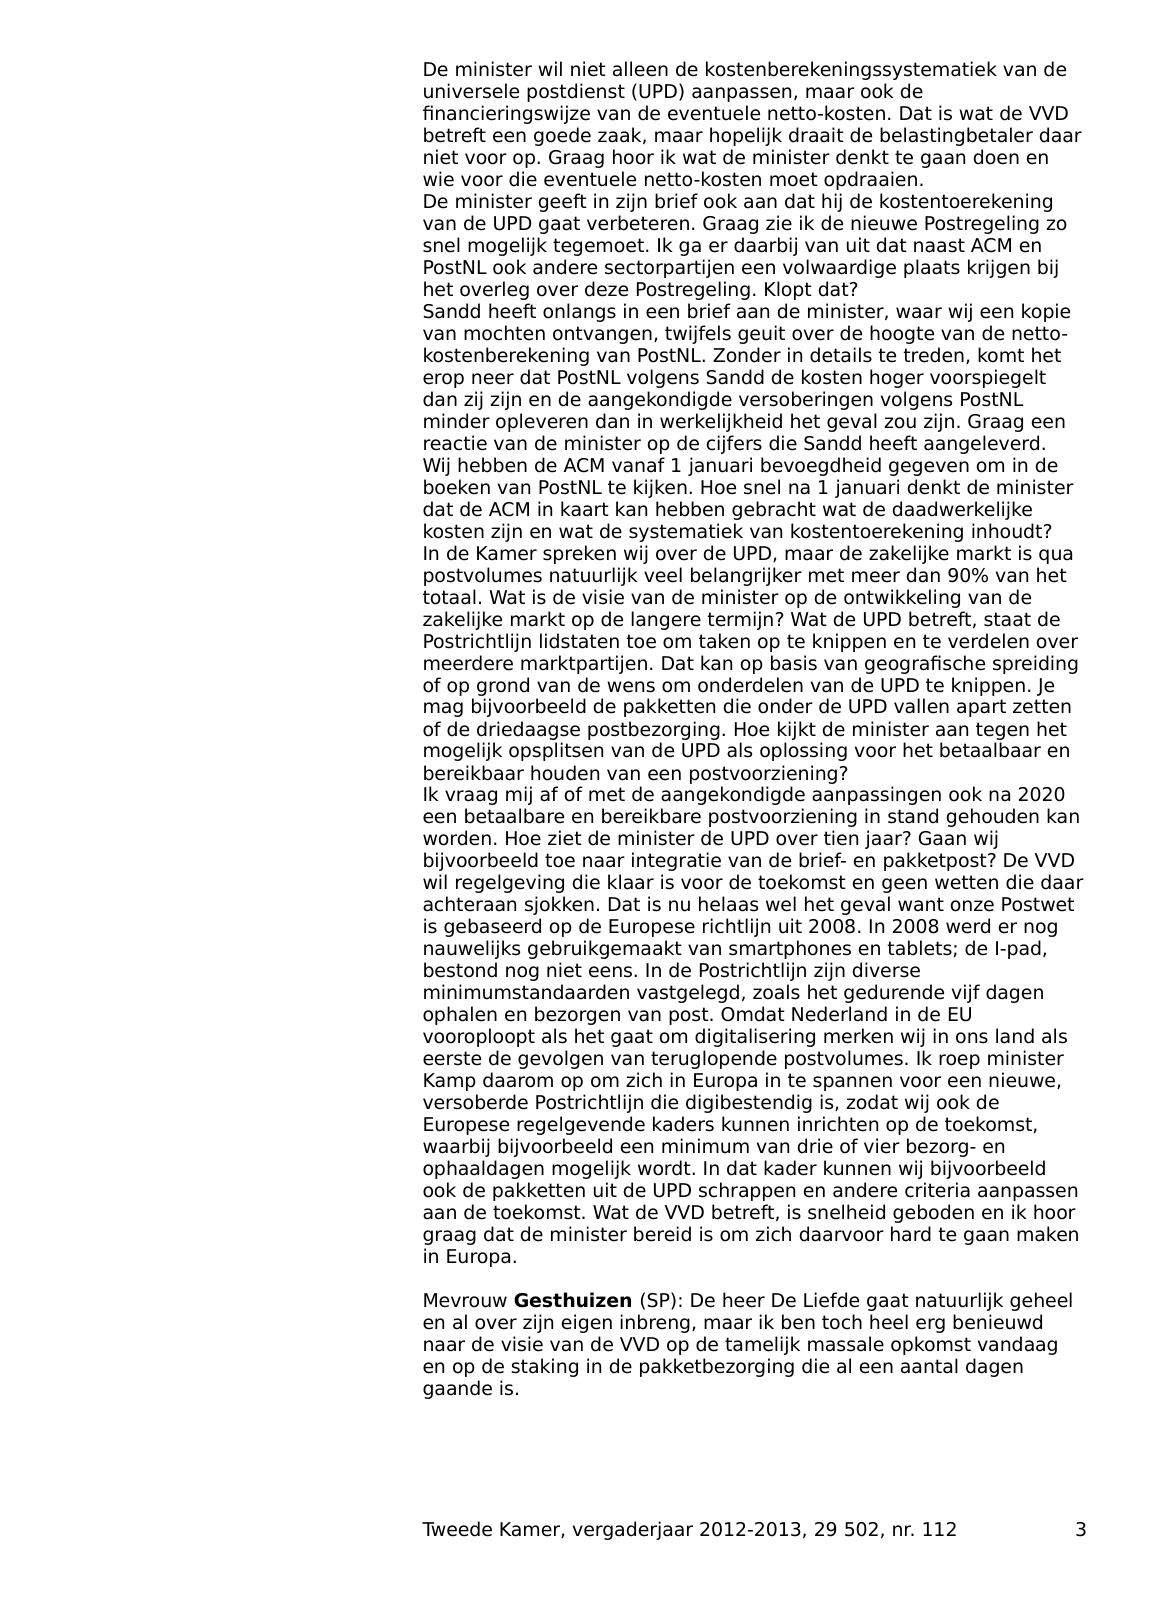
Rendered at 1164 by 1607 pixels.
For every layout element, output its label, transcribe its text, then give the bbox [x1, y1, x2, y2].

text Sandd heeft onlangs in een brief aan de minister, waar wij een kopie van mochten ontvangen, twijfels geuit over de hoogte van de netto-kostenberekening van PostNL. Zonder in details te treden, komt het erop neer dat PostNL volgens Sandd de kosten hoger voorspiegelt dan zij zijn en de aangekondigde versoberingen volgens PostNL minder opleveren dan in werkelijkheid het geval zou zijn. Graag een reactie van de minister op de cijfers die Sandd heeft aangeleverd. [422, 301, 1087, 455]
text De minister wil niet alleen de kostenberekeningssystematiek van de universele postdienst (UPD) aanpassen, maar ook de financieringswijze van de eventuele netto-kosten. Dat is wat de VVD betreft een goede zaak, maar hopelijk draait de belastingbetaler daar niet voor op. Graag hoor ik wat de minister denkt te gaan doen en wie voor die eventuele netto-kosten moet opdraaien. [422, 59, 1087, 191]
text Mevrouw Gesthuizen (SP): De heer De Liefde gaat natuurlijk geheel en al over zijn eigen inbreng, maar ik ben toch heel erg benieuwd naar de visie van de VVD op de tamelijk massale opkomst vandaag en op de staking in de pakketbezorging die al een aantal dagen gaande is. [422, 1290, 1087, 1400]
text Wij hebben de ACM vanaf 1 januari bevoegdheid gegeven om in de boeken van PostNL te kijken. Hoe snel na 1 januari denkt de minister dat de ACM in kaart kan hebben gebracht wat de daadwerkelijke kosten zijn en wat de systematiek van kostentoerekening inhoudt? [422, 455, 1087, 543]
text In de Kamer spreken wij over de UPD, maar de zakelijke markt is qua postvolumes natuurlijk veel belangrijker met meer dan 90% van het totaal. Wat is de visie van de minister op de ontwikkeling van de zakelijke markt op de langere termijn? Wat de UPD betreft, staat de Postrichtlijn lidstaten toe om taken op te knippen en te verdelen over meerdere marktpartijen. Dat kan op basis van geografische spreiding of op grond van de wens om onderdelen van de UPD te knippen. Je mag bijvoorbeeld de pakketten die onder de UPD vallen apart zetten of de driedaagse postbezorging. Hoe kijkt de minister aan tegen het mogelijk opsplitsen van de UPD als oplossing voor het betaalbaar en bereikbaar houden van een postvoorziening? [422, 543, 1087, 784]
text De minister geeft in zijn brief ook aan dat hij de kostentoerekening van de UPD gaat verbeteren. Graag zie ik de nieuwe Postregeling zo snel mogelijk tegemoet. Ik ga er daarbij van uit dat naast ACM en PostNL ook andere sectorpartijen een volwaardige plaats krijgen bij het overleg over deze Postregeling. Klopt dat? [422, 191, 1087, 301]
text Ik vraag mij af of met de aangekondigde aanpassingen ook na 2020 een betaalbare en bereikbare postvoorziening in stand gehouden kan worden. Hoe ziet de minister de UPD over tien jaar? Gaan wij bijvoorbeeld toe naar integratie van de brief- en pakketpost? De VVD wil regelgeving die klaar is voor de toekomst en geen wetten die daar achteraan sjokken. Dat is nu helaas wel het geval want onze Postwet is gebaseerd op de Europese richtlijn uit 2008. In 2008 werd er nog nauwelijks gebruikgemaakt van smartphones en tablets; de I-pad, bestond nog niet eens. In de Postrichtlijn zijn diverse minimumstandaarden vastgelegd, zoals het gedurende vijf dagen ophalen en bezorgen van post. Omdat Nederland in de EU vooroploopt als het gaat om digitalisering merken wij in ons land als eerste de gevolgen van teruglopende postvolumes. Ik roep minister Kamp daarom op om zich in Europa in te spannen voor een nieuwe, versoberde Postrichtlijn die digibestendig is, zodat wij ook de Europese regelgevende kaders kunnen inrichten op de toekomst, waarbij bijvoorbeeld een minimum van drie of vier bezorg- en ophaaldagen mogelijk wordt. In dat kader kunnen wij bijvoorbeeld ook de pakketten uit de UPD schrappen en andere criteria aanpassen aan de toekomst. Wat de VVD betreft, is snelheid geboden en ik hoor graag dat de minister bereid is om zich daarvoor hard te gaan maken in Europa. [422, 784, 1087, 1268]
